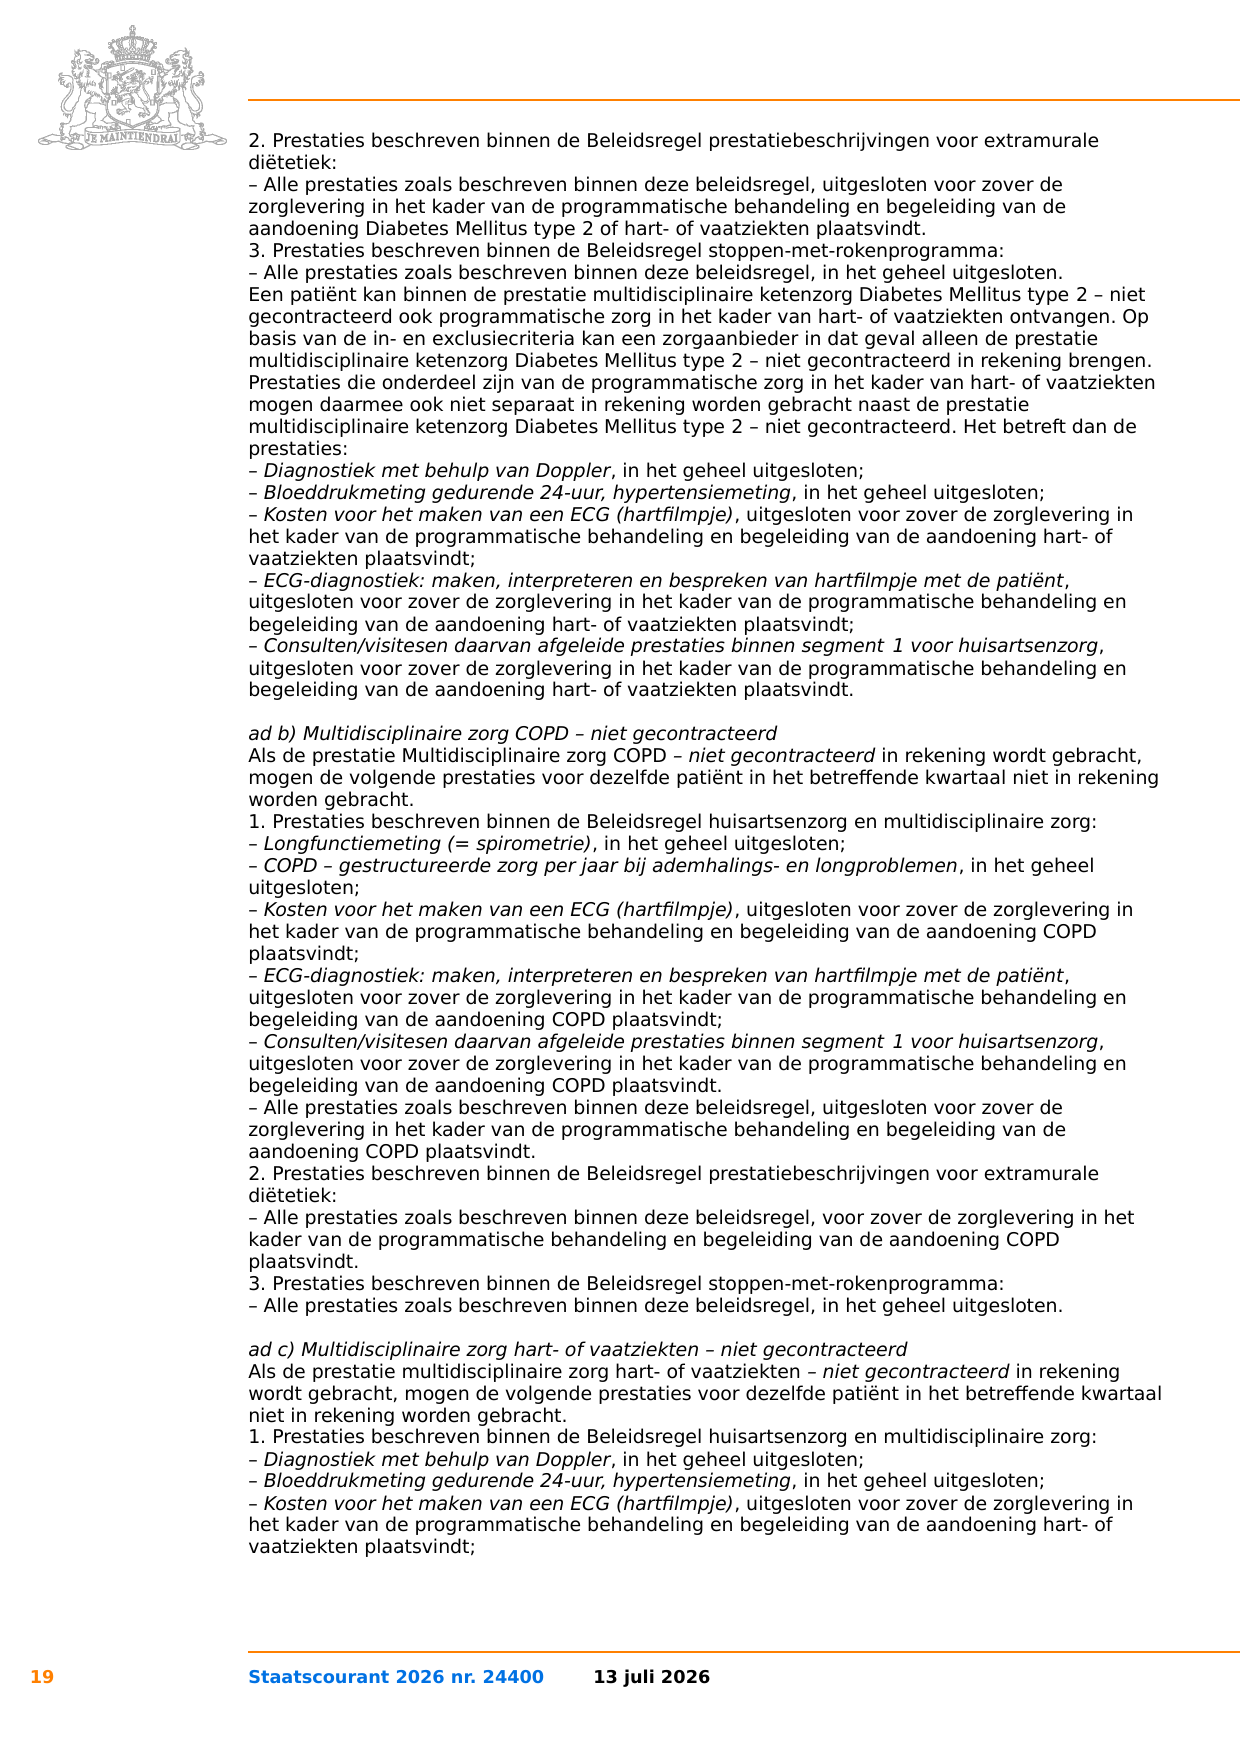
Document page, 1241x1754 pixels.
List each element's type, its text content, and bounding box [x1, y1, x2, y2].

picture [38, 25, 227, 150]
text – Alle prestaties zoals beschreven binnen deze beleidsregel, uitgesloten voor zover de zorglevering in het kader van de programmatische behandeling en begeleiding van de aandoening COPD plaatsvindt. [248, 1097, 1163, 1163]
text Als de prestatie Multidisciplinaire zorg COPD – niet gecontracteerd in rekening wordt gebracht, mogen de volgende prestaties voor dezelfde patiënt in het betreffende kwartaal niet in rekening worden gebracht. [248, 745, 1163, 811]
text – Alle prestaties zoals beschreven binnen deze beleidsregel, in het geheel uitgesloten. [248, 262, 1163, 284]
text – Alle prestaties zoals beschreven binnen deze beleidsregel, in het geheel uitgesloten. [248, 1295, 1163, 1317]
text – Kosten voor het maken van een ECG (hartfilmpje), uitgesloten voor zover de zorglevering in het kader van de programmatische behandeling en begeleiding van de aandoening COPD plaatsvindt; [248, 899, 1163, 965]
text – Bloeddrukmeting gedurende 24-uur, hypertensiemeting, in het geheel uitgesloten; [248, 1470, 1163, 1492]
subtitle ad c) Multidisciplinaire zorg hart- of vaatziekten – niet gecontracteerd [248, 1338, 1163, 1361]
text – Alle prestaties zoals beschreven binnen deze beleidsregel, voor zover de zorglevering in het kader van de programmatische behandeling en begeleiding van de aandoening COPD plaatsvindt. [248, 1207, 1163, 1273]
text 2. Prestaties beschreven binnen de Beleidsregel prestatiebeschrijvingen voor extramurale diëtetiek: [248, 130, 1163, 174]
text 2. Prestaties beschreven binnen de Beleidsregel prestatiebeschrijvingen voor extramurale diëtetiek: [248, 1163, 1163, 1207]
text – Bloeddrukmeting gedurende 24-uur, hypertensiemeting, in het geheel uitgesloten; [248, 482, 1163, 503]
text – ECG-diagnostiek: maken, interpreteren en bespreken van hartfilmpje met de patiënt, uitgesloten voor zover de zorglevering in het kader van de programmatische behandeling en begeleiding van de aandoening hart- of vaatziekten plaatsvindt; [248, 569, 1163, 635]
text 3. Prestaties beschreven binnen de Beleidsregel stoppen-met-rokenprogramma: [248, 240, 1163, 262]
subtitle ad b) Multidisciplinaire zorg COPD – niet gecontracteerd [248, 723, 1163, 745]
text – Consulten/visitesen daarvan afgeleide prestaties binnen segment 1 voor huisartsenzorg, uitgesloten voor zover de zorglevering in het kader van de programmatische behandeling en begeleiding van de aandoening COPD plaatsvindt. [248, 1031, 1163, 1097]
text 1. Prestaties beschreven binnen de Beleidsregel huisartsenzorg en multidisciplinaire zorg: [248, 811, 1163, 833]
text – Kosten voor het maken van een ECG (hartfilmpje), uitgesloten voor zover de zorglevering in het kader van de programmatische behandeling en begeleiding van de aandoening hart- of vaatziekten plaatsvindt; [248, 1492, 1163, 1558]
text Als de prestatie multidisciplinaire zorg hart- of vaatziekten – niet gecontracteerd in rekening wordt gebracht, mogen de volgende prestaties voor dezelfde patiënt in het betreffende kwartaal niet in rekening worden gebracht. [248, 1361, 1163, 1426]
text – COPD – gestructureerde zorg per jaar bij ademhalings- en longproblemen, in het geheel uitgesloten; [248, 855, 1163, 899]
text – Longfunctiemeting (= spirometrie), in het geheel uitgesloten; [248, 833, 1163, 855]
text – Alle prestaties zoals beschreven binnen deze beleidsregel, uitgesloten voor zover de zorglevering in het kader van de programmatische behandeling en begeleiding van de aandoening Diabetes Mellitus type 2 of hart- of vaatziekten plaatsvindt. [248, 174, 1163, 240]
text – ECG-diagnostiek: maken, interpreteren en bespreken van hartfilmpje met de patiënt, uitgesloten voor zover de zorglevering in het kader van de programmatische behandeling en begeleiding van de aandoening COPD plaatsvindt; [248, 965, 1163, 1031]
text 3. Prestaties beschreven binnen de Beleidsregel stoppen-met-rokenprogramma: [248, 1273, 1163, 1295]
text 1. Prestaties beschreven binnen de Beleidsregel huisartsenzorg en multidisciplinaire zorg: [248, 1426, 1163, 1448]
text Een patiënt kan binnen de prestatie multidisciplinaire ketenzorg Diabetes Mellitus type 2 – niet gecontracteerd ook programmatische zorg in het kader van hart- of vaatziekten ontvangen. Op basis van de in- en exclusiecriteria kan een zorgaanbieder in dat geval alleen de prestatie multidisciplinaire ketenzorg Diabetes Mellitus type 2 – niet gecontracteerd in rekening brengen. Prestaties die onderdeel zijn van de programmatische zorg in het kader van hart- of vaatziekten mogen daarmee ook niet separaat in rekening worden gebracht naast de prestatie multidisciplinaire ketenzorg Diabetes Mellitus type 2 – niet gecontracteerd. Het betreft dan de prestaties: [248, 284, 1163, 459]
text – Kosten voor het maken van een ECG (hartfilmpje), uitgesloten voor zover de zorglevering in het kader van de programmatische behandeling en begeleiding van de aandoening hart- of vaatziekten plaatsvindt; [248, 503, 1163, 569]
text – Consulten/visitesen daarvan afgeleide prestaties binnen segment 1 voor huisartsenzorg, uitgesloten voor zover de zorglevering in het kader van de programmatische behandeling en begeleiding van de aandoening hart- of vaatziekten plaatsvindt. [248, 635, 1163, 701]
text – Diagnostiek met behulp van Doppler, in het geheel uitgesloten; [248, 459, 1163, 482]
text – Diagnostiek met behulp van Doppler, in het geheel uitgesloten; [248, 1448, 1163, 1470]
